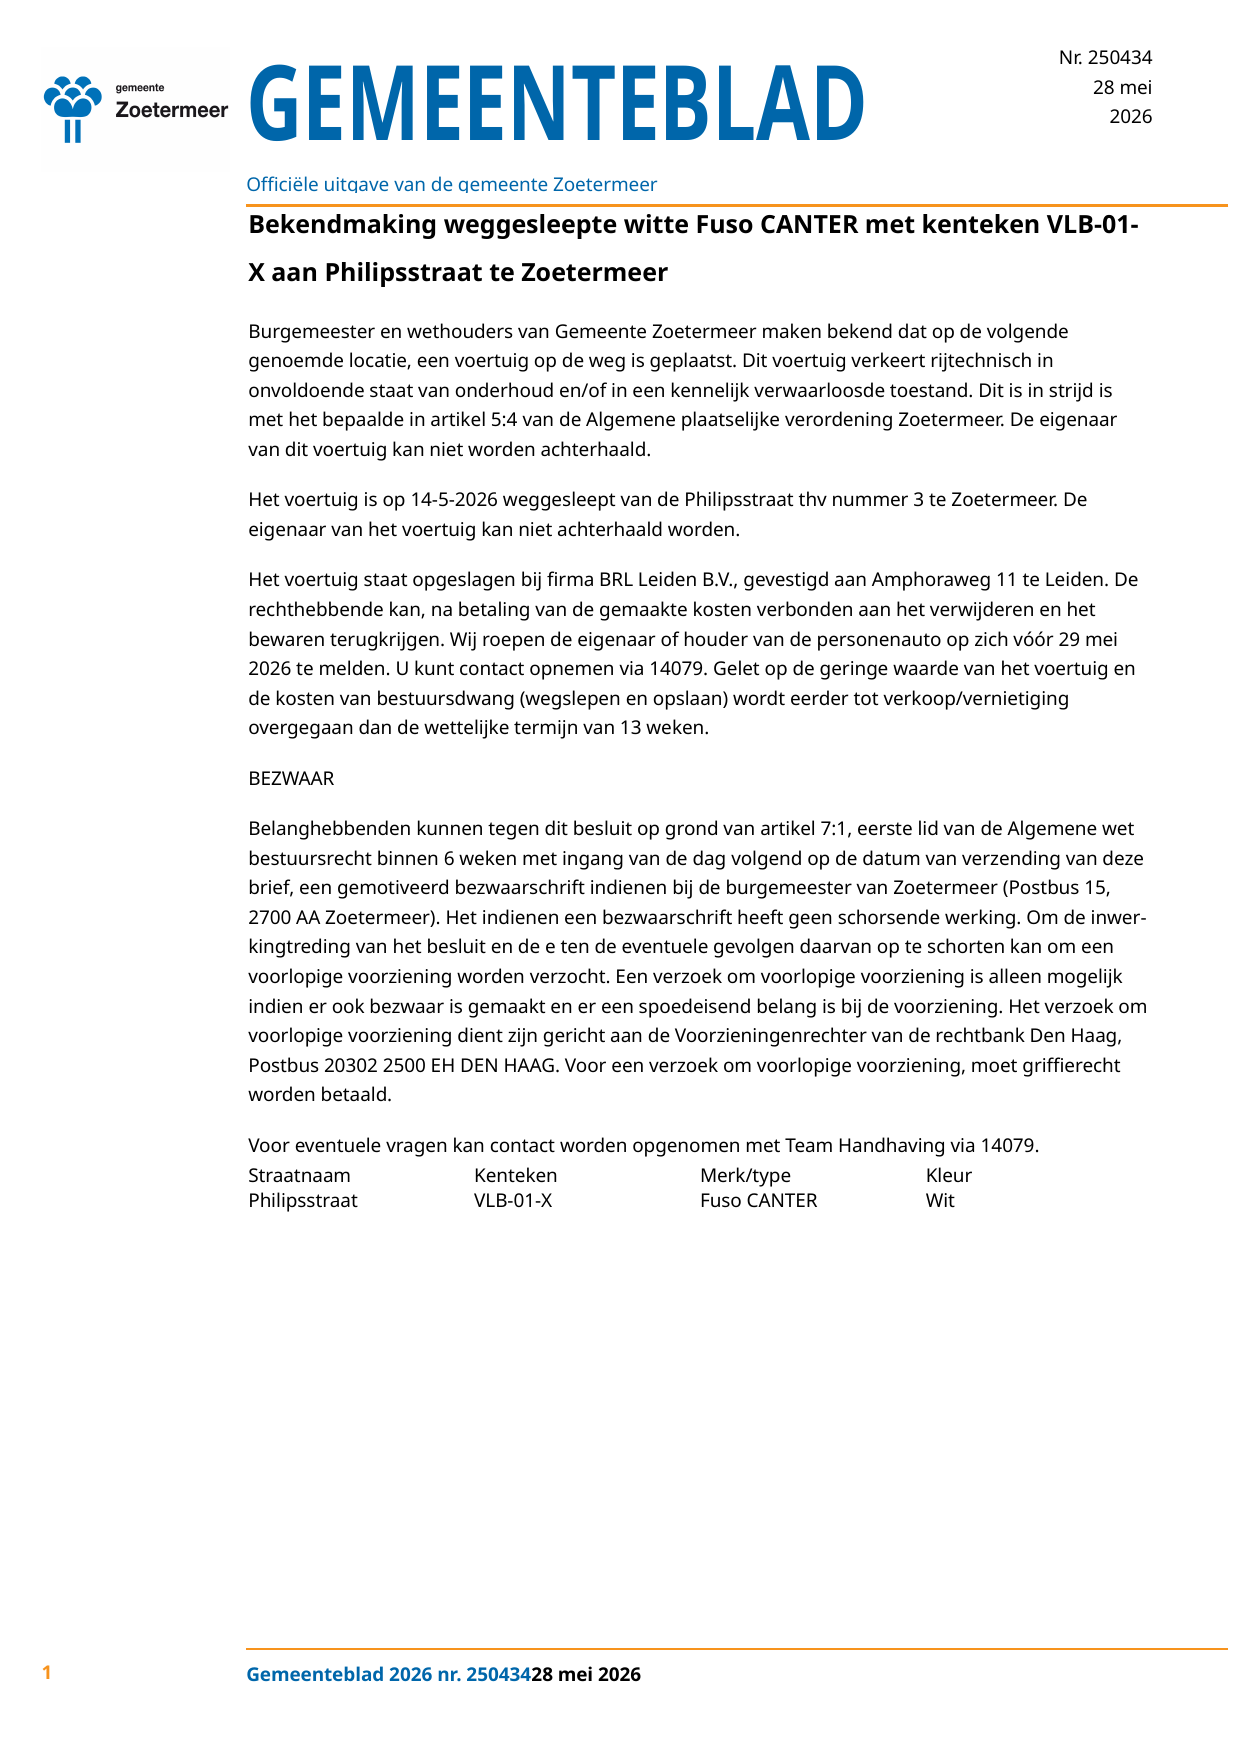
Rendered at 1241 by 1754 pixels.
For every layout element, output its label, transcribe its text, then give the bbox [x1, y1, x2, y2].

table_header Kleur [926, 1162, 1152, 1187]
table_header Kenteken [474, 1162, 700, 1187]
table_header Straatnaam [248, 1162, 474, 1187]
text Het voertuig is op 14-5-2026 weggesleept van de Philipsstraat thv nummer 3 te Zoetermeer. De eigenaar van het voertuig kan niet achterhaald worden. [248, 487, 1152, 542]
text Bekendmaking weggesleepte witte Fuso CANTER met kenteken VLB-01-X aan Philipsstraat te Zoetermeer [248, 207, 1152, 288]
table_header Merk/type [700, 1162, 926, 1187]
text Burgemeester en wethouders van Gemeente Zoetermeer maken bekend dat op de volgende genoemde locatie, een voertuig op de weg is geplaatst. Dit voertuig verkeert rijtechnisch in onvoldoende staat van onderhoud en/of in een kennelijk verwaarloosde toestand. Dit is in strijd is met het bepaalde in artikel 5:4 van de Algemene plaatselijke verordening Zoetermeer. De eigenaar van dit voertuig kan niet worden achterhaald. [248, 318, 1152, 462]
table_cell Fuso CANTER [700, 1188, 926, 1213]
text Voor eventuele vragen kan contact worden opgenomen met Team Handhaving via 14079. [248, 1132, 1152, 1158]
text Belanghebbenden kunnen tegen dit besluit op grond van artikel 7:1, eerste lid van de Algemene wet bestuursrecht binnen 6 weken met ingang van de dag volgend op de datum van verzending van deze brief, een gemotiveerd bezwaarschrift indienen bij de burgemeester van Zoetermeer (Postbus 15, 2700 AA Zoetermeer). Het indienen een bezwaarschrift heeft geen schorsende werking. Om de inwer- kingtreding van het besluit en de e ten de eventuele gevolgen daarvan op te schorten kan om een voorlopige voorziening worden verzocht. Een verzoek om voorlopige voorziening is alleen mogelijk indien er ook bezwaar is gemaakt en er een spoedeisend belang is bij de voorziening. Het verzoek om voorlopige voorziening dient zijn gericht aan de Voorzieningenrechter van de rechtbank Den Haag, Postbus 20302 2500 EH DEN HAAG. Voor een verzoek om voorlopige voorziening, moet griffierecht worden betaald. [248, 815, 1152, 1107]
picture [41, 47, 231, 172]
table_cell Wit [926, 1188, 1152, 1213]
table_cell VLB-01-X [474, 1188, 700, 1213]
table_cell Philipsstraat [248, 1188, 474, 1213]
text Het voertuig staat opgeslagen bij firma BRL Leiden B.V., gevestigd aan Amphoraweg 11 te Leiden. De rechthebbende kan, na betaling van de gemaakte kosten verbonden aan het verwijderen en het bewaren terugkrijgen. Wij roepen de eigenaar of houder van de personenauto op zich vóór 29 mei 2026 te melden. U kunt contact opnemen via 14079. Gelet op de geringe waarde van het voertuig en de kosten van bestuursdwang (wegslepen en opslaan) wordt eerder tot verkoop/vernietiging overgegaan dan de wettelijke termijn van 13 weken. [248, 567, 1152, 740]
text BEZWAAR [248, 765, 1152, 791]
